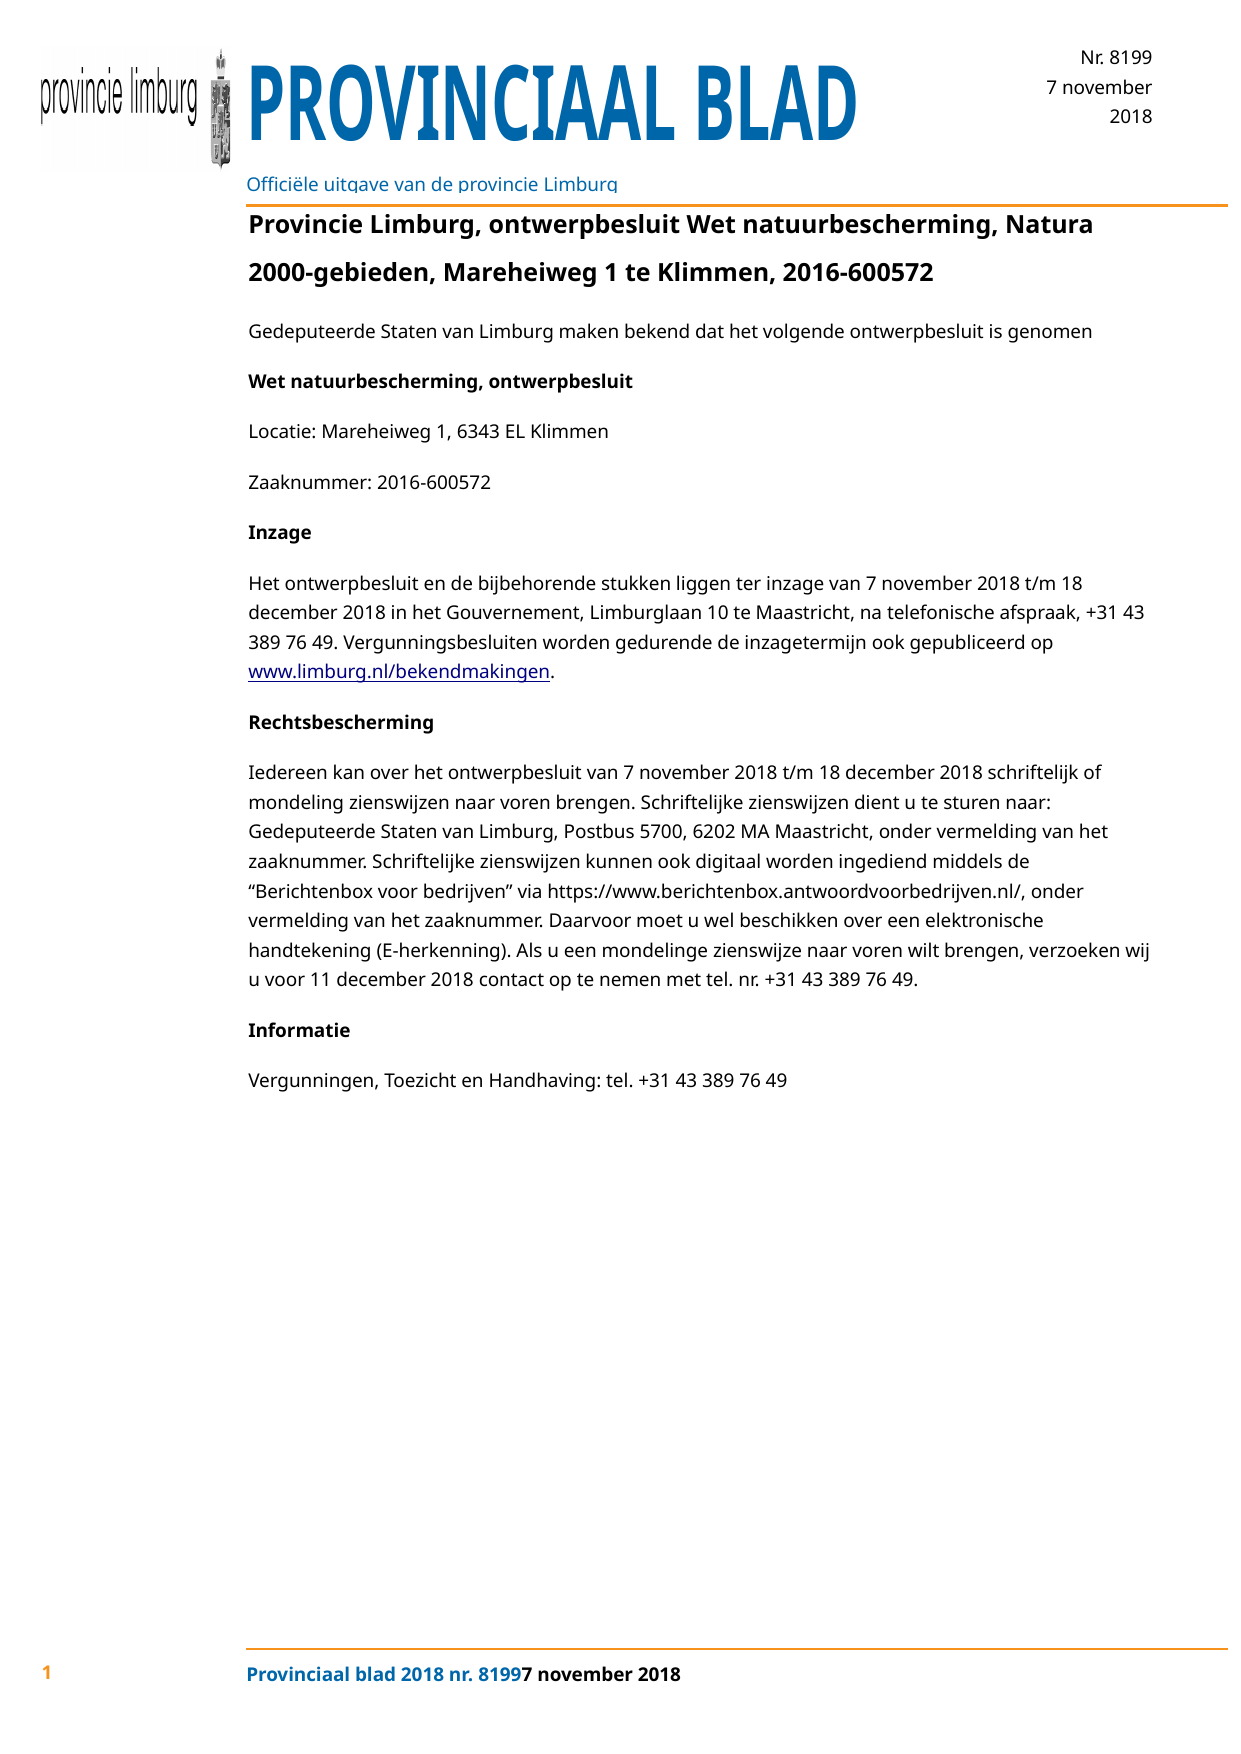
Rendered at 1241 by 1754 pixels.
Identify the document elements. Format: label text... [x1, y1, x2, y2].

text Het ontwerpbesluit en de bijbehorende stukken liggen ter inzage van 7 november 2018 t/m 18 december 2018 in het Gouvernement, Limburglaan 10 te Maastricht, na telefonische afspraak, +31 43 389 76 49. Vergunningsbesluiten worden gedurende de inzagetermijn ook gepubliceerd op www.limburg.nl/bekendmakingen. [248, 570, 1152, 684]
text Zaaknummer: 2016-600572 [248, 469, 1152, 495]
text Informatie [248, 1017, 1152, 1043]
text Rechtsbescherming [248, 709, 1152, 735]
picture [41, 47, 231, 172]
text Provincie Limburg, ontwerpbesluit Wet natuurbescherming, Natura 2000-gebieden, Mareheiweg 1 te Klimmen, 2016-600572 [248, 207, 1152, 288]
text Iedereen kan over het ontwerpbesluit van 7 november 2018 t/m 18 december 2018 schriftelijk of mondeling zienswijzen naar voren brengen. Schriftelijke zienswijzen dient u te sturen naar: Gedeputeerde Staten van Limburg, Postbus 5700, 6202 MA Maastricht, onder vermelding van het zaaknummer. Schriftelijke zienswijzen kunnen ook digitaal worden ingediend middels de “Berichtenbox voor bedrijven” via https://www.berichtenbox.antwoordvoorbedrijven.nl/, onder vermelding van het zaaknummer. Daarvoor moet u wel beschikken over een elektronische handtekening (E-herkenning). Als u een mondelinge zienswijze naar voren wilt brengen, verzoeken wij u voor 11 december 2018 contact op te nemen met tel. nr. +31 43 389 76 49. [248, 759, 1152, 992]
text Vergunningen, Toezicht en Handhaving: tel. +31 43 389 76 49 [248, 1067, 1152, 1093]
text Inzage [248, 519, 1152, 545]
text Locatie: Mareheiweg 1, 6343 EL Klimmen [248, 419, 1152, 444]
text Wet natuurbescherming, ontwerpbesluit [248, 368, 1152, 394]
text Gedeputeerde Staten van Limburg maken bekend dat het volgende ontwerpbesluit is genomen [248, 318, 1152, 344]
